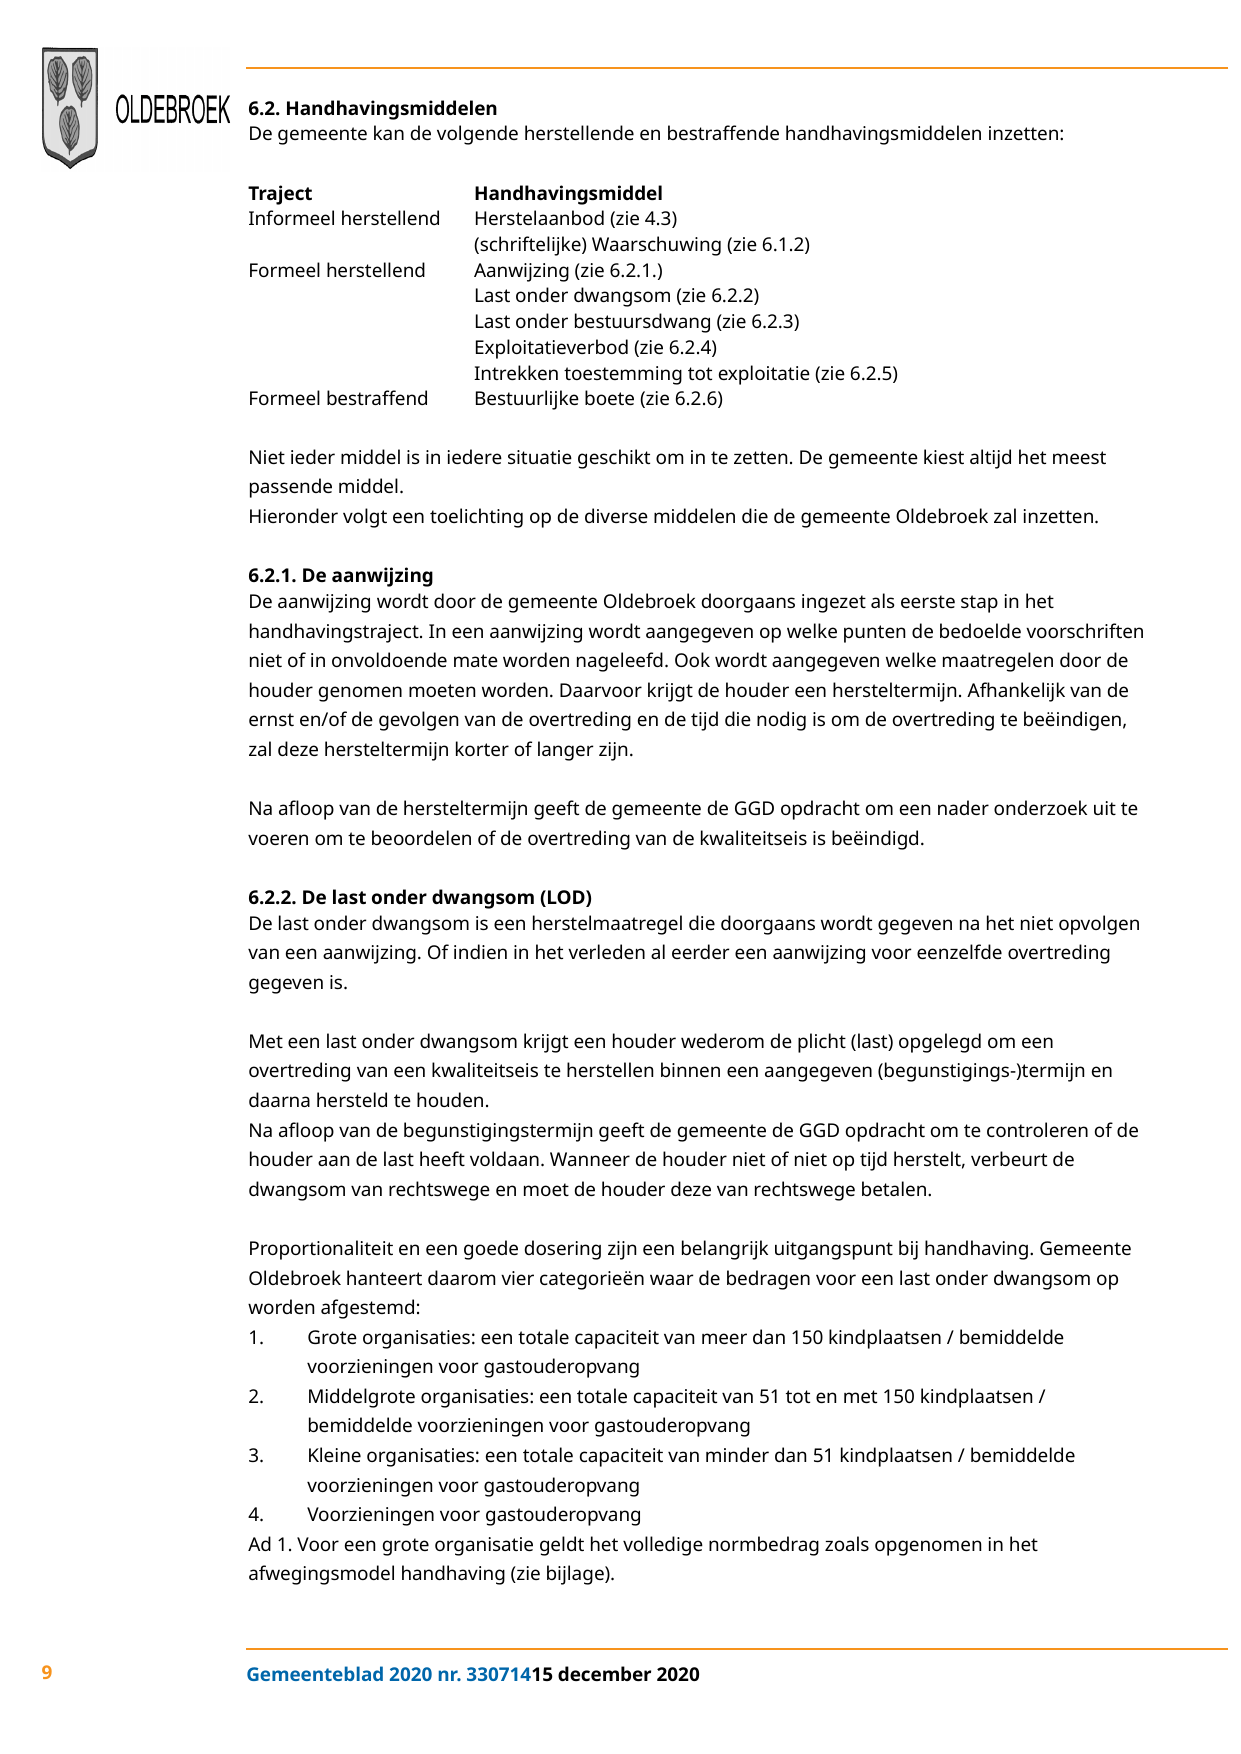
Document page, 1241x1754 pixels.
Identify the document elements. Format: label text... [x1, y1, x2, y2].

table_cell Informeel herstellend [248, 206, 474, 257]
list Middelgrote organisaties: een totale capaciteit van 51 tot en met 150 kindplaatsen / bemiddelde voorzieningen voor gastouderopvang [248, 1383, 1152, 1438]
table_cell Aanwijzing (zie 6.2.1.) [474, 257, 1152, 283]
text Met een last onder dwangsom krijgt een houder wederom de plicht (last) opgelegd om een overtreding van een kwaliteitseis te herstellen binnen een aangegeven (begunstigings-)termijn en daarna hersteld te houden. [248, 1028, 1152, 1113]
text Niet ieder middel is in iedere situatie geschikt om in te zetten. De gemeente kiest altijd het meest passende middel. [248, 444, 1152, 499]
text De aanwijzing wordt door de gemeente Oldebroek doorgaans ingezet als eerste stap in het handhavingstraject. In een aanwijzing wordt aangegeven op welke punten de bedoelde voorschriften niet of in onvoldoende mate worden nageleefd. Ook wordt aangegeven welke maatregelen door de houder genomen moeten worden. Daarvoor krijgt de houder een hersteltermijn. Afhankelijk van de ernst en/of de gevolgen van de overtreding en de tijd die nodig is om de overtreding te beëindigen, zal deze hersteltermijn korter of langer zijn. [248, 588, 1152, 762]
text Ad 1. Voor een grote organisatie geldt het volledige normbedrag zoals opgenomen in het afwegingsmodel handhaving (zie bijlage). [248, 1531, 1152, 1586]
table_cell Formeel herstellend [248, 257, 474, 386]
picture [41, 47, 231, 172]
table_cell Intrekken toestemming tot exploitatie (zie 6.2.5) [474, 360, 1152, 386]
text Na afloop van de begunstigingstermijn geeft de gemeente de GGD opdracht om te controleren of de houder aan de last heeft voldaan. Wanneer de houder niet of niet op tijd herstelt, verbeurt de dwangsom van rechtswege en moet de houder deze van rechtswege betalen. [248, 1117, 1152, 1202]
text Na afloop van de hersteltermijn geeft de gemeente de GGD opdracht om een nader onderzoek uit te voeren om te beoordelen of de overtreding van de kwaliteitseis is beëindigd. [248, 795, 1152, 851]
text 6.2.2. De last onder dwangsom (LOD) [248, 884, 1152, 910]
list Voorzieningen voor gastouderopvang [248, 1501, 1152, 1527]
table_cell Last onder dwangsom (zie 6.2.2) [474, 283, 1152, 308]
table_cell (schriftelijke) Waarschuwing (zie 6.1.2) [474, 231, 1152, 257]
table_cell Bestuurlijke boete (zie 6.2.6) [474, 386, 1152, 411]
table_cell Exploitatieverbod (zie 6.2.4) [474, 334, 1152, 360]
table_header Handhavingsmiddel [474, 180, 1152, 206]
table_header Traject [248, 180, 474, 206]
table_cell Formeel bestraffend [248, 386, 474, 411]
table_cell Last onder bestuursdwang (zie 6.2.3) [474, 309, 1152, 334]
text 6.2. Handhavingsmiddelen [248, 95, 1152, 121]
list Grote organisaties: een totale capaciteit van meer dan 150 kindplaatsen / bemiddelde voorzieningen voor gastouderopvang [248, 1324, 1152, 1379]
text Hieronder volgt een toelichting op de diverse middelen die de gemeente Oldebroek zal inzetten. [248, 503, 1152, 529]
text 6.2.1. De aanwijzing [248, 562, 1152, 588]
text Proportionaliteit en een goede dosering zijn een belangrijk uitgangspunt bij handhaving. Gemeente Oldebroek hanteert daarom vier categorieën waar de bedragen voor een last onder dwangsom op worden afgestemd: [248, 1235, 1152, 1320]
list Kleine organisaties: een totale capaciteit van minder dan 51 kindplaatsen / bemiddelde voorzieningen voor gastouderopvang [248, 1442, 1152, 1498]
table_cell Herstelaanbod (zie 4.3) [474, 206, 1152, 231]
text De gemeente kan de volgende herstellende en bestraffende handhavingsmiddelen inzetten: [248, 121, 1152, 146]
text De last onder dwangsom is een herstelmaatregel die doorgaans wordt gegeven na het niet opvolgen van een aanwijzing. Of indien in het verleden al eerder een aanwijzing voor eenzelfde overtreding gegeven is. [248, 910, 1152, 995]
